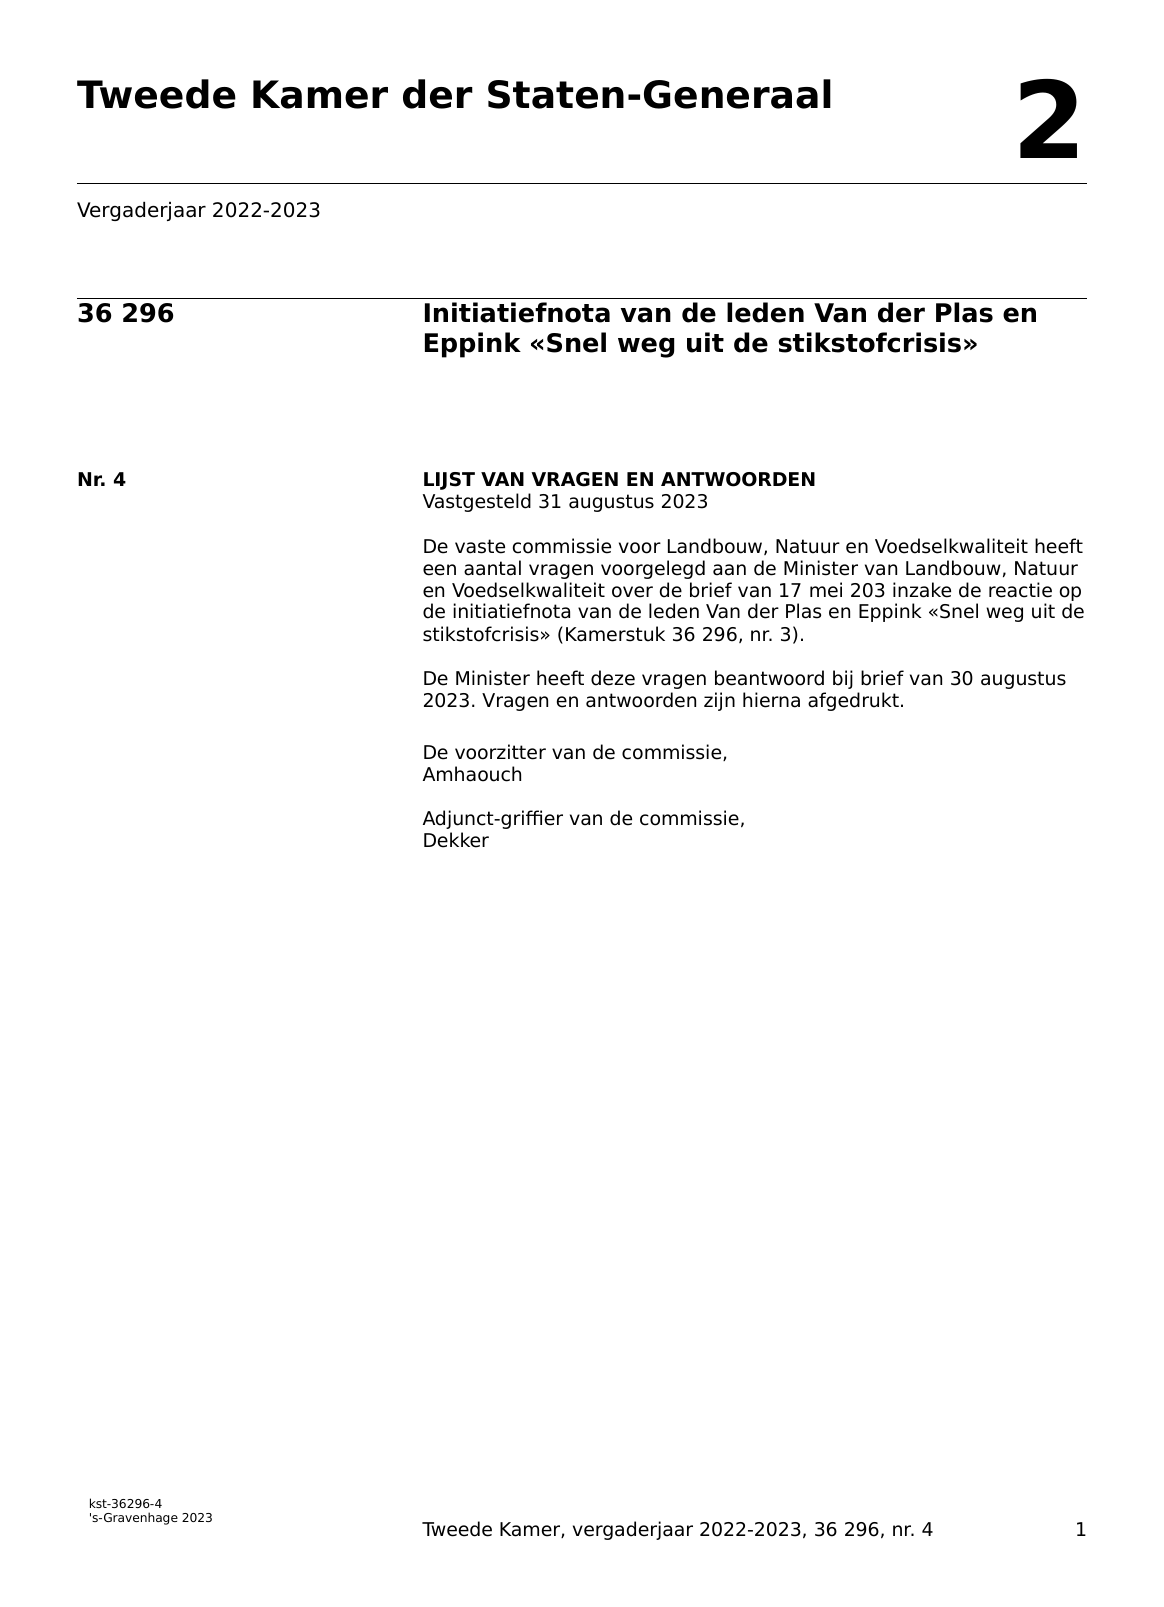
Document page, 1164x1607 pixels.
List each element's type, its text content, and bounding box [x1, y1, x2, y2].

text kst-36296-4 [88, 1497, 323, 1511]
text De vaste commissie voor Landbouw, Natuur en Voedselkwaliteit heeft een aantal vragen voorgelegd aan de Minister van Landbouw, Natuur en Voedselkwaliteit over de brief van 17 mei 203 inzake de reactie op de initiatiefnota van de leden Van der Plas en Eppink «Snel weg uit de stikstofcrisis» (Kamerstuk 36 296, nr. 3). [422, 536, 1087, 645]
table_header Tweede Kamer der Staten-Generaal [77, 59, 886, 183]
text Adjunct-griffier van de commissie, Dekker [422, 808, 1087, 852]
text De voorzitter van de commissie, Amhaouch [422, 742, 1087, 786]
subtitle Nr. 4 LIJST VAN VRAGEN EN ANTWOORDEN [77, 469, 1087, 491]
text 's-Gravenhage 2023 [88, 1511, 323, 1525]
table_header 2 [886, 59, 1087, 183]
table_cell Vergaderjaar 2022-2023 [77, 184, 1087, 298]
text Vastgesteld 31 augustus 2023 [422, 491, 1087, 513]
subtitle 36 296 Initiatiefnota van de leden Van der Plas en Eppink «Snel weg uit de stikstofcrisis» [77, 299, 1087, 358]
text De Minister heeft deze vragen beantwoord bij brief van 30 augustus 2023. Vragen en antwoorden zijn hierna afgedrukt. [422, 668, 1087, 712]
